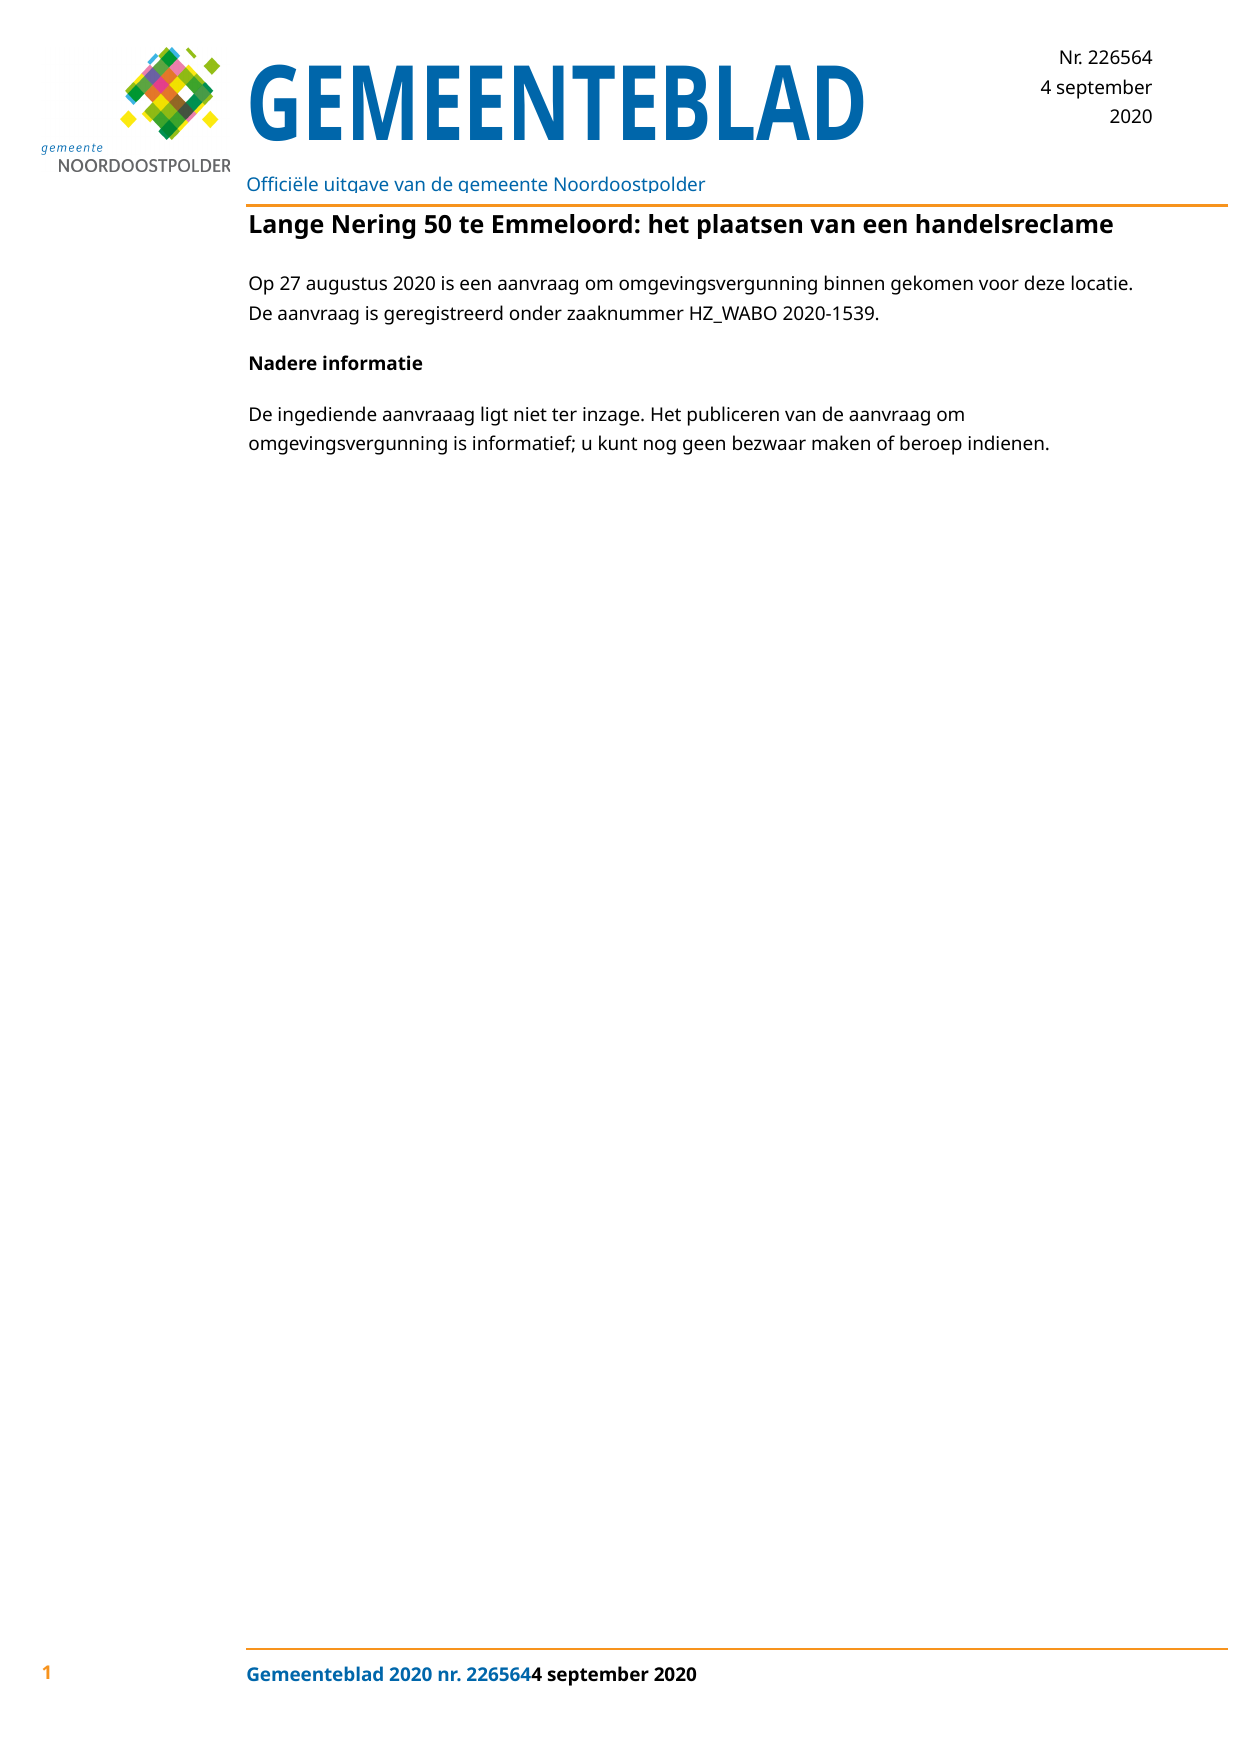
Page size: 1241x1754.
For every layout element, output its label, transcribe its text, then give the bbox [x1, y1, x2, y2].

text Nadere informatie [248, 350, 1152, 376]
text Op 27 augustus 2020 is een aanvraag om omgevingsvergunning binnen gekomen voor deze locatie. De aanvraag is geregistreerd onder zaaknummer HZ_WABO 2020-1539. [248, 270, 1152, 326]
text De ingediende aanvraaag ligt niet ter inzage. Het publiceren van de aanvraag om omgevingsvergunning is informatief; u kunt nog geen bezwaar maken of beroep indienen. [248, 401, 1152, 456]
text Lange Nering 50 te Emmeloord: het plaatsen van een handelsreclame [248, 207, 1152, 241]
picture [41, 47, 231, 172]
